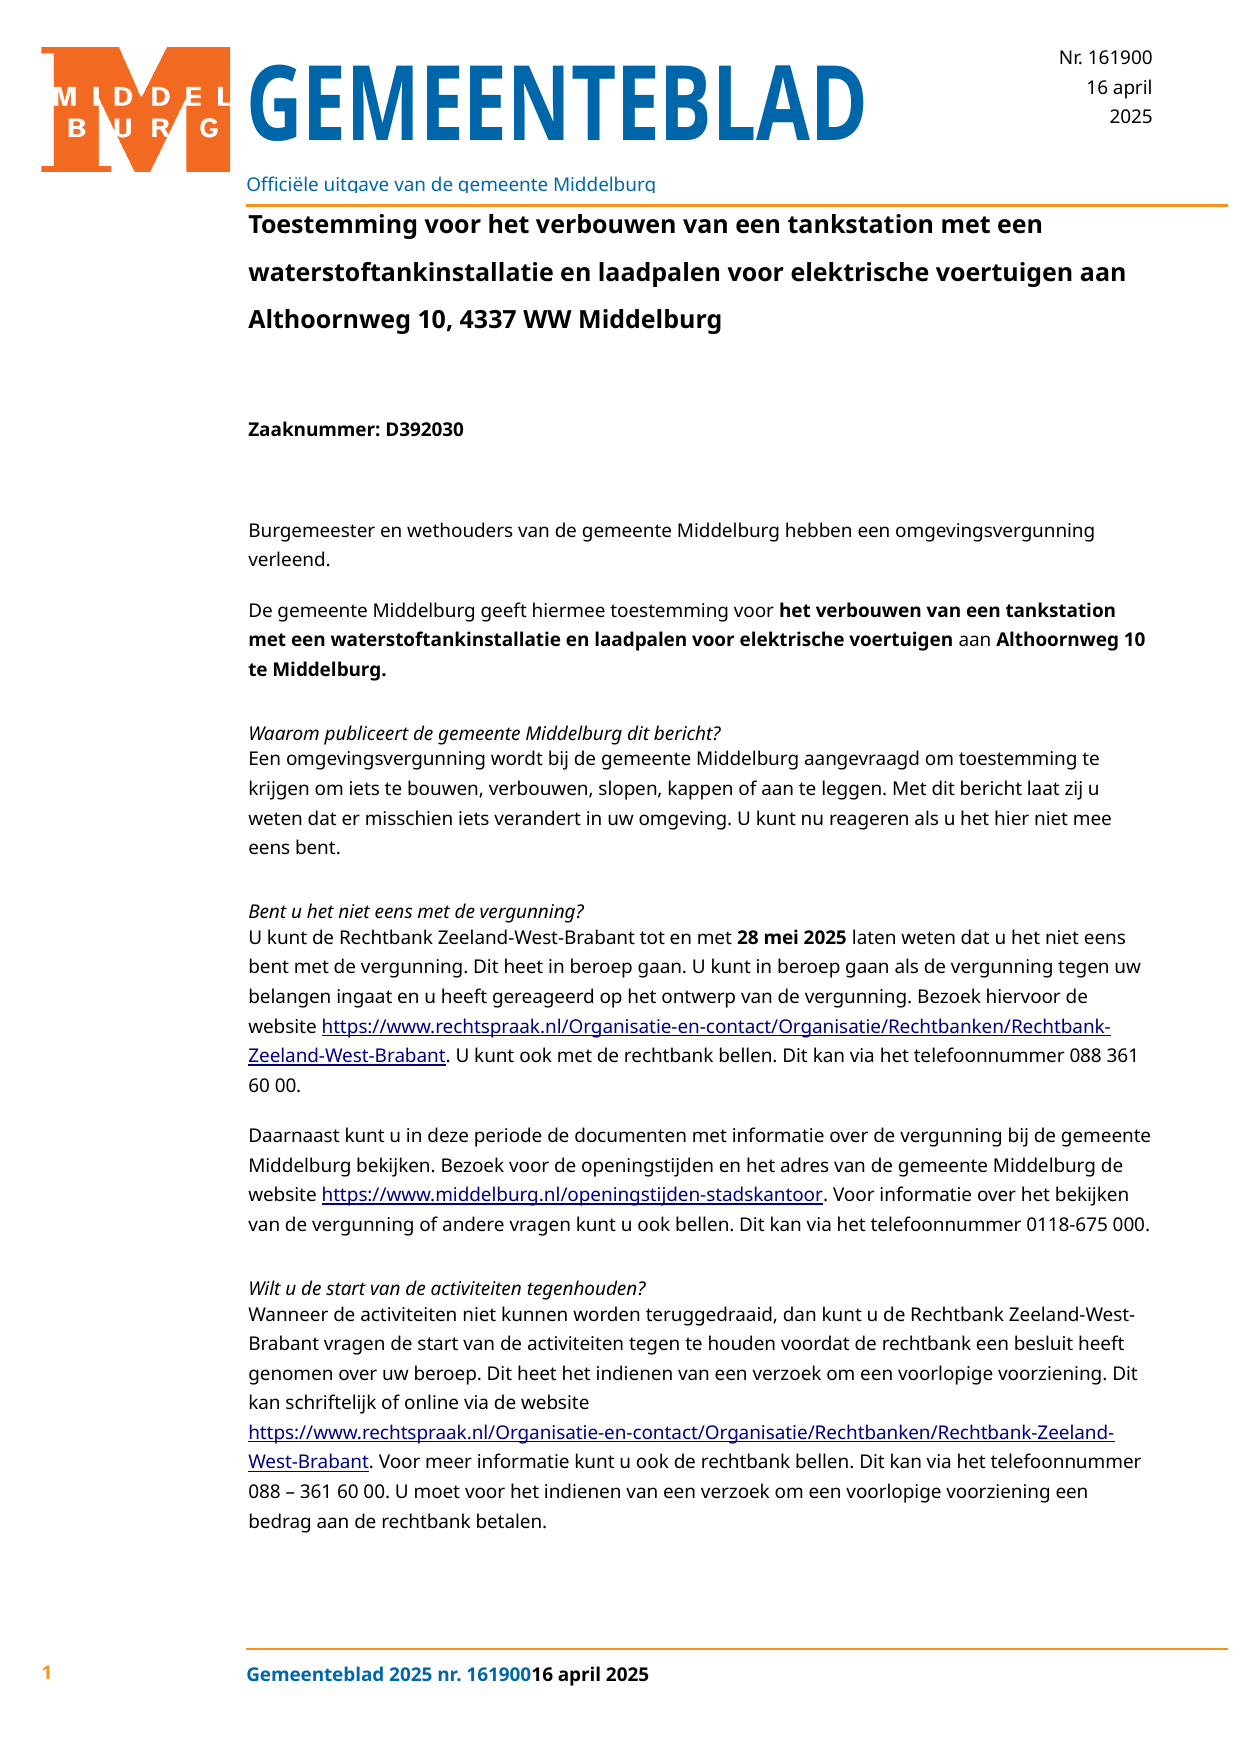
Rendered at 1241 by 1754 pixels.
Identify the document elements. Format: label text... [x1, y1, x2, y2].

text Waarom publiceert de gemeente Middelburg dit bericht? [248, 720, 1152, 746]
text Een omgevingsvergunning wordt bij de gemeente Middelburg aangevraagd om toestemming te krijgen om iets te bouwen, verbouwen, slopen, kappen of aan te leggen. Met dit bericht laat zij u weten dat er misschien iets verandert in uw omgeving. U kunt nu reageren als u het hier niet mee eens bent. [248, 746, 1152, 860]
text Burgemeester en wethouders van de gemeente Middelburg hebben een omgevingsvergunning verleend. [248, 517, 1152, 572]
text Bent u het niet eens met de vergunning? [248, 898, 1152, 924]
text Toestemming voor het verbouwen van een tankstation met een waterstoftankinstallatie en laadpalen voor elektrische voertuigen aan Althoornweg 10, 4337 WW Middelburg [248, 207, 1152, 336]
text Zaaknummer: D392030 [248, 416, 1152, 442]
text Daarnaast kunt u in deze periode de documenten met informatie over de vergunning bij de gemeente Middelburg bekijken. Bezoek voor de openingstijden en het adres van de gemeente Middelburg de website https://www.middelburg.nl/openingstijden-stadskantoor. Voor informatie over het bekijken van de vergunning of andere vragen kunt u ook bellen. Dit kan via het telefoonnummer 0118-675 000. [248, 1122, 1152, 1237]
text U kunt de Rechtbank Zeeland-West-Brabant tot en met 28 mei 2025 laten weten dat u het niet eens bent met de vergunning. Dit heet in beroep gaan. U kunt in beroep gaan als de vergunning tegen uw belangen ingaat en u heeft gereageerd op het ontwerp van de vergunning. Bezoek hiervoor de website https://www.rechtspraak.nl/Organisatie-en-contact/Organisatie/Rechtbanken/Rechtbank-Zeeland-West-Brabant. U kunt ook met de rechtbank bellen. Dit kan via het telefoonnummer 088 361 60 00. [248, 924, 1152, 1098]
text Wilt u de start van de activiteiten tegenhouden? [248, 1275, 1152, 1301]
picture [41, 47, 231, 172]
text Wanneer de activiteiten niet kunnen worden teruggedraaid, dan kunt u de Rechtbank Zeeland-West-Brabant vragen de start van de activiteiten tegen te houden voordat de rechtbank een besluit heeft genomen over uw beroep. Dit heet het indienen van een verzoek om een voorlopige voorziening. Dit kan schriftelijk of online via de website https://www.rechtspraak.nl/Organisatie-en-contact/Organisatie/Rechtbanken/Rechtbank-Zeeland-West-Brabant. Voor meer informatie kunt u ook de rechtbank bellen. Dit kan via het telefoonnummer 088 – 361 60 00. U moet voor het indienen van een verzoek om een voorlopige voorziening een bedrag aan de rechtbank betalen. [248, 1301, 1152, 1534]
text De gemeente Middelburg geeft hiermee toestemming voor het verbouwen van een tankstation met een waterstoftankinstallatie en laadpalen voor elektrische voertuigen aan Althoornweg 10 te Middelburg. [248, 597, 1152, 682]
